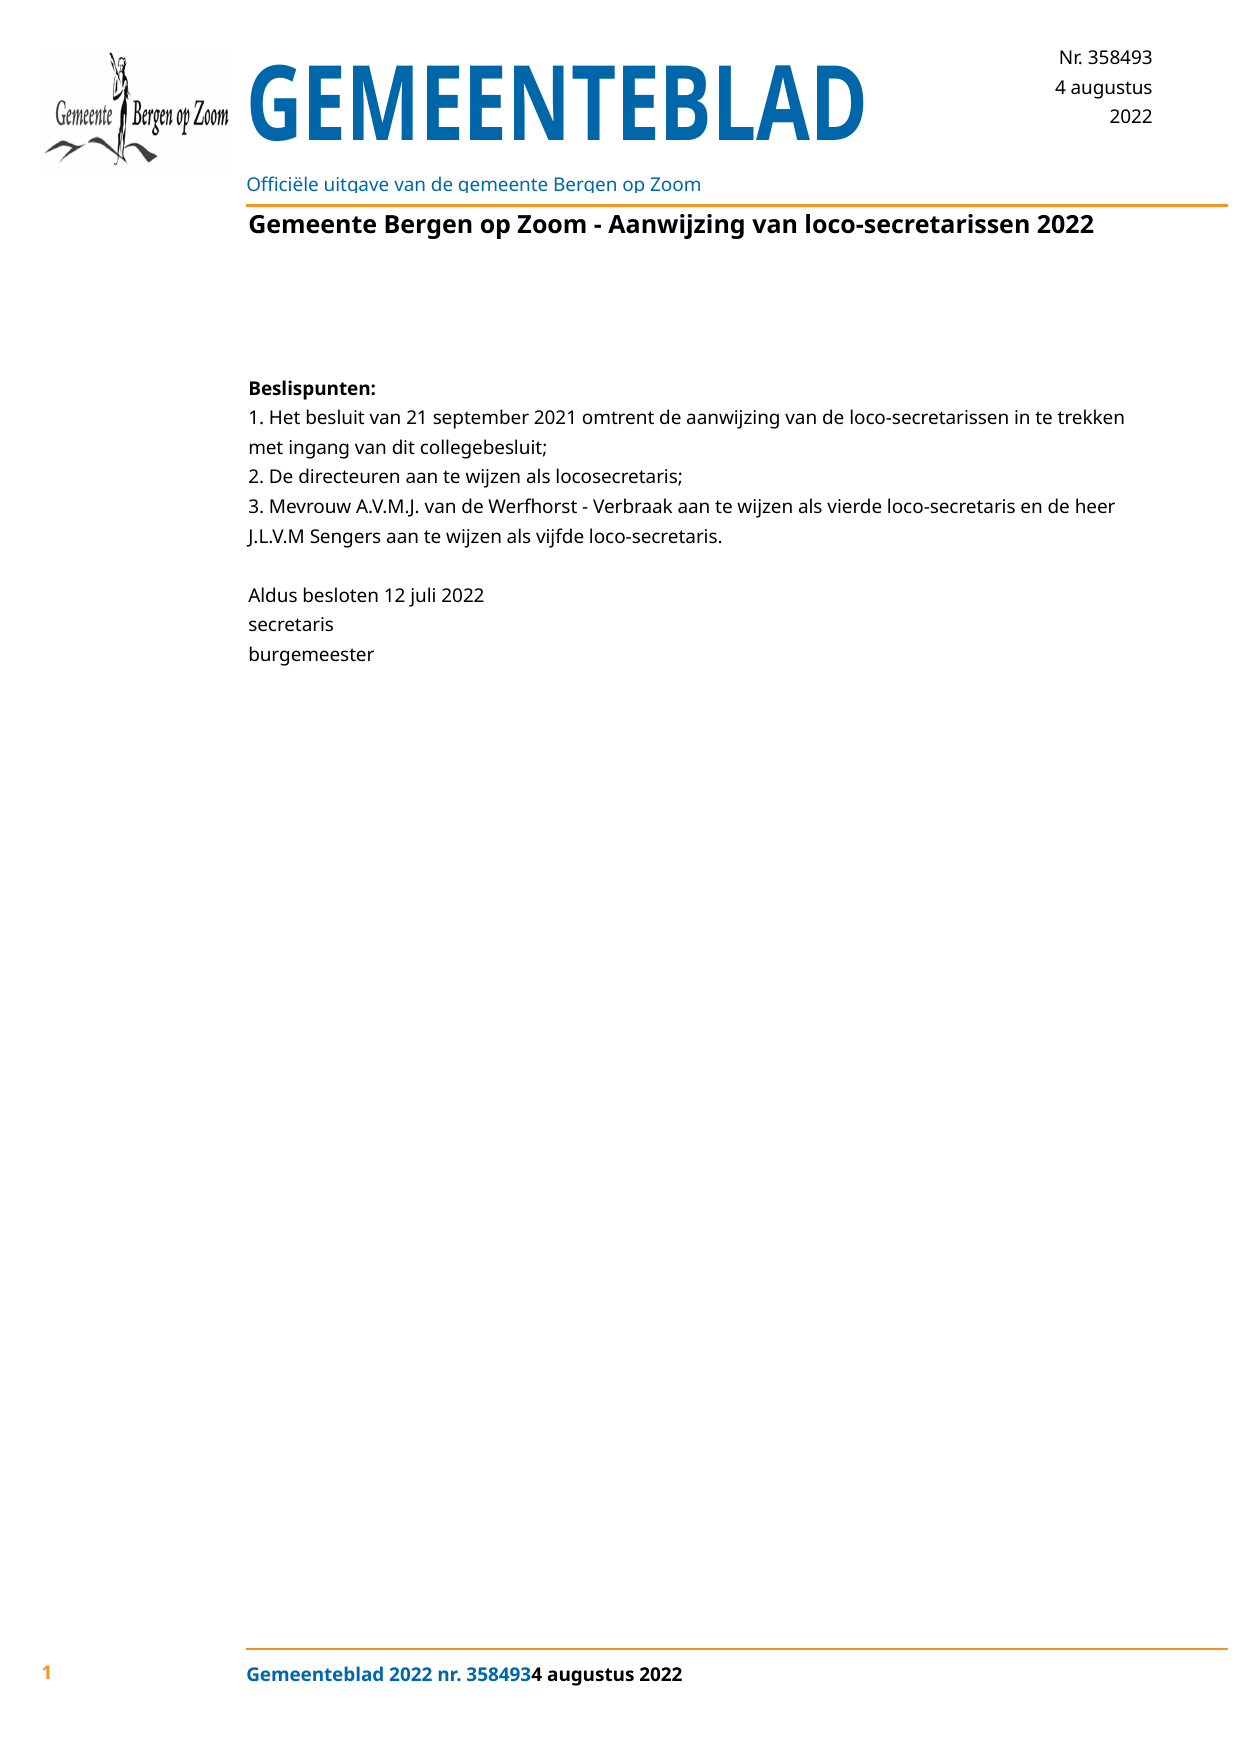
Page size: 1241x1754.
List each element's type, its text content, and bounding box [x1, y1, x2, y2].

text Aldus besloten 12 juli 2022 [248, 582, 1152, 608]
text Beslispunten: [248, 375, 1152, 401]
text burgemeester [248, 641, 1152, 667]
text 1. Het besluit van 21 september 2021 omtrent de aanwijzing van de loco-secretarissen in te trekken met ingang van dit collegebesluit; [248, 404, 1152, 460]
text Gemeente Bergen op Zoom - Aanwijzing van loco-secretarissen 2022 [248, 207, 1152, 241]
text secretaris [248, 612, 1152, 637]
text 3. Mevrouw A.V.M.J. van de Werfhorst - Verbraak aan te wijzen als vierde loco-secretaris en de heer J.L.V.M Sengers aan te wijzen als vijfde loco-secretaris. [248, 493, 1152, 548]
picture [41, 47, 231, 172]
text 2. De directeuren aan te wijzen als locosecretaris; [248, 464, 1152, 489]
